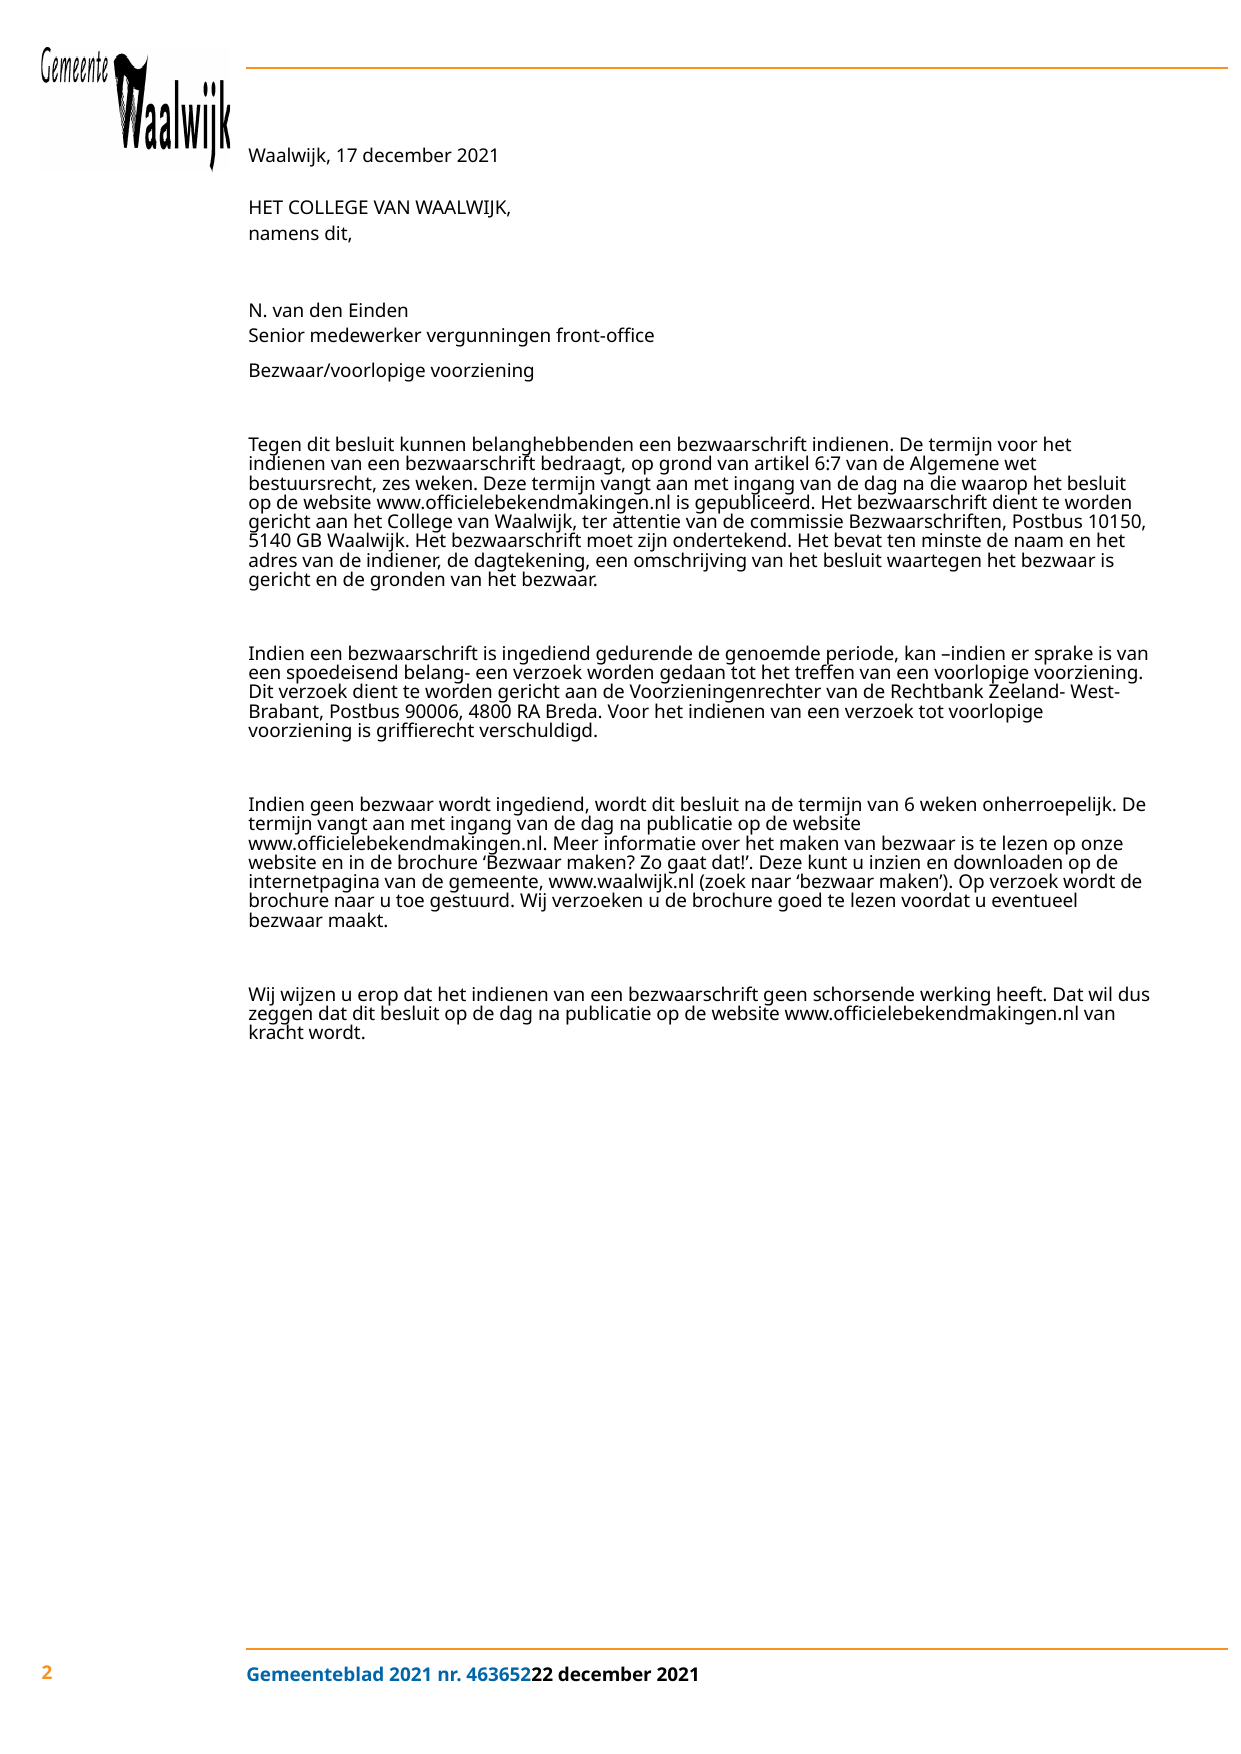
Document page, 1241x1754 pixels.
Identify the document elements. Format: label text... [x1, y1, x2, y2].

text N. van den Einden [248, 297, 1152, 323]
text HET COLLEGE VAN WAALWIJK, [248, 194, 1152, 220]
text Senior medewerker vergunningen front-office [248, 323, 1152, 348]
text Bezwaar/voorlopige voorziening [248, 362, 1152, 381]
text namens dit, [248, 220, 1152, 246]
picture [41, 47, 231, 172]
text Indien een bezwaarschrift is ingediend gedurende de genoemde periode, kan –indien er sprake is van een spoedeisend belang- een verzoek worden gedaan tot het treffen van een voorlopige voorziening. Dit verzoek dient te worden gericht aan de Voorzieningenrechter van de Rechtbank Zeeland- West- Brabant, Postbus 90006, 4800 RA Breda. Voor het indienen van een verzoek tot voorlopige voorziening is griffierecht verschuldigd. [248, 645, 1152, 741]
text Tegen dit besluit kunnen belanghebbenden een bezwaarschrift indienen. De termijn voor het indienen van een bezwaarschrift bedraagt, op grond van artikel 6:7 van de Algemene wet bestuursrecht, zes weken. Deze termijn vangt aan met ingang van de dag na die waarop het besluit op de website www.officielebekendmakingen.nl is gepubliceerd. Het bezwaarschrift dient te worden gericht aan het College van Waalwijk, ter attentie van de commissie Bezwaarschriften, Postbus 10150, 5140 GB Waalwijk. Het bezwaarschrift moet zijn ondertekend. Het bevat ten minste de naam en het adres van de indiener, de dagtekening, een omschrijving van het besluit waartegen het bezwaar is gericht en de gronden van het bezwaar. [248, 436, 1152, 590]
text Indien geen bezwaar wordt ingediend, wordt dit besluit na de termijn van 6 weken onherroepelijk. De termijn vangt aan met ingang van de dag na publicatie op de website www.officielebekendmakingen.nl. Meer informatie over het maken van bezwaar is te lezen op onze website en in de brochure ‘Bezwaar maken? Zo gaat dat!’. Deze kunt u inzien en downloaden op de internetpagina van de gemeente, www.waalwijk.nl (zoek naar ‘bezwaar maken’). Op verzoek wordt de brochure naar u toe gestuurd. Wij verzoeken u de brochure goed te lezen voordat u eventueel bezwaar maakt. [248, 796, 1152, 931]
text Wij wijzen u erop dat het indienen van een bezwaarschrift geen schorsende werking heeft. Dat wil dus zeggen dat dit besluit op de dag na publicatie op de website www.officielebekendmakingen.nl van kracht wordt. [248, 986, 1152, 1043]
text Waalwijk, 17 december 2021 [248, 143, 1152, 168]
